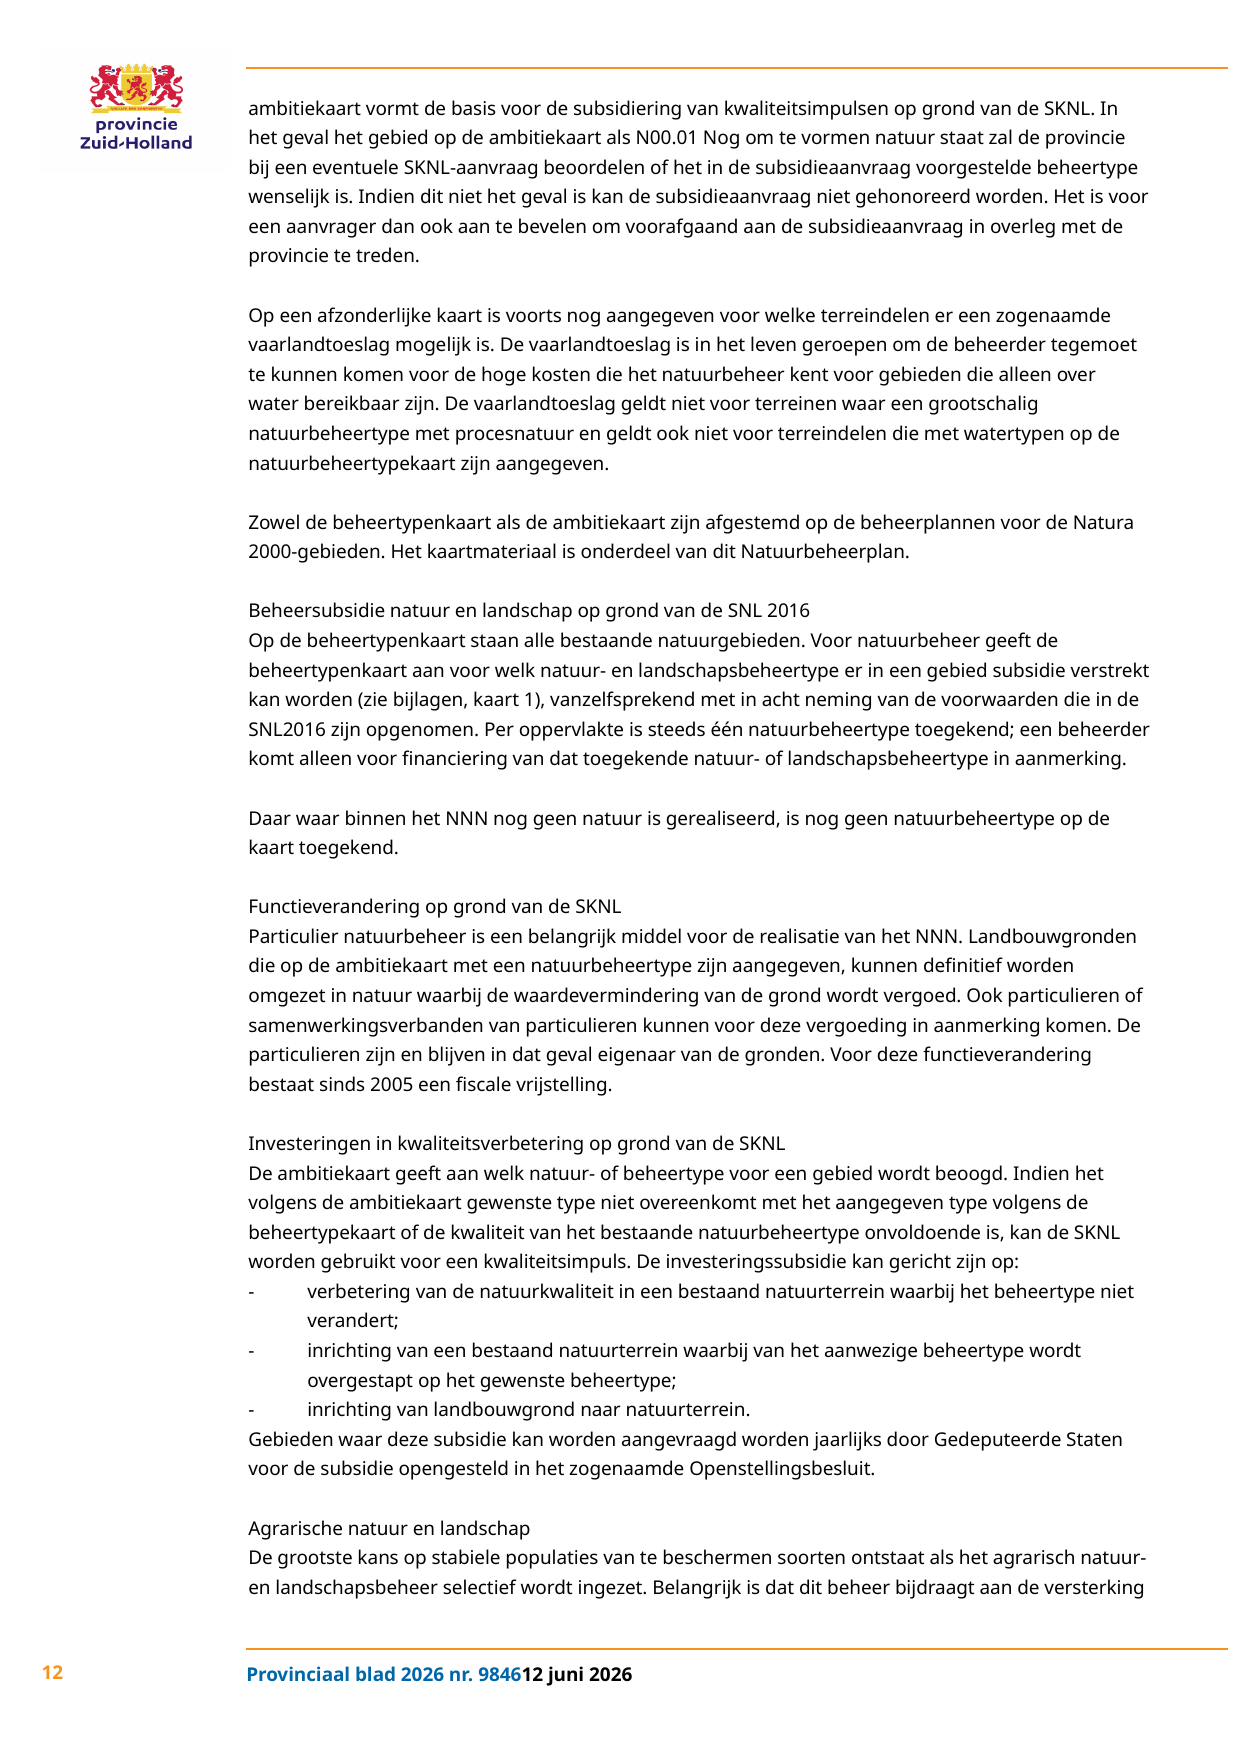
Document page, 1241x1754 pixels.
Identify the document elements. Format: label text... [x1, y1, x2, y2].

text De grootste kans op stabiele populaties van te beschermen soorten ontstaat als het agrarisch natuur- en landschapsbeheer selectief wordt ingezet. Belangrijk is dat dit beheer bijdraagt aan de versterking [248, 1544, 1152, 1600]
list inrichting van landbouwgrond naar natuurterrein. [248, 1396, 1152, 1422]
text Particulier natuurbeheer is een belangrijk middel voor de realisatie van het NNN. Landbouwgronden die op de ambitiekaart met een natuurbeheertype zijn aangegeven, kunnen definitief worden omgezet in natuur waarbij de waardevermindering van de grond wordt vergoed. Ook particulieren of samenwerkingsverbanden van particulieren kunnen voor deze vergoeding in aanmerking komen. De particulieren zijn en blijven in dat geval eigenaar van de gronden. Voor deze functieverandering bestaat sinds 2005 een fiscale vrijstelling. [248, 923, 1152, 1097]
text Functieverandering op grond van de SKNL [248, 893, 1152, 919]
list verbetering van de natuurkwaliteit in een bestaand natuurterrein waarbij het beheertype niet verandert; [248, 1278, 1152, 1333]
picture [41, 47, 231, 172]
text Op de beheertypenkaart staan alle bestaande natuurgebieden. Voor natuurbeheer geeft de beheertypenkaart aan voor welk natuur- en landschapsbeheertype er in een gebied subsidie verstrekt kan worden (zie bijlagen, kaart 1), vanzelfsprekend met in acht neming van de voorwaarden die in de SNL2016 zijn opgenomen. Per oppervlakte is steeds één natuurbeheertype toegekend; een beheerder komt alleen voor financiering van dat toegekende natuur- of landschapsbeheertype in aanmerking. [248, 627, 1152, 771]
text Op een afzonderlijke kaart is voorts nog aangegeven voor welke terreindelen er een zogenaamde vaarlandtoeslag mogelijk is. De vaarlandtoeslag is in het leven geroepen om de beheerder tegemoet te kunnen komen voor de hoge kosten die het natuurbeheer kent voor gebieden die alleen over water bereikbaar zijn. De vaarlandtoeslag geldt niet voor terreinen waar een grootschalig natuurbeheertype met procesnatuur en geldt ook niet voor terreindelen die met watertypen op de natuurbeheertypekaart zijn aangegeven. [248, 302, 1152, 476]
text Gebieden waar deze subsidie kan worden aangevraagd worden jaarlijks door Gedeputeerde Staten voor de subsidie opengesteld in het zogenaamde Openstellingsbesluit. [248, 1426, 1152, 1481]
list inrichting van een bestaand natuurterrein waarbij van het aanwezige beheertype wordt overgestapt op het gewenste beheertype; [248, 1337, 1152, 1393]
text ambitiekaart vormt de basis voor de subsidiering van kwaliteitsimpulsen op grond van de SKNL. In het geval het gebied op de ambitiekaart als N00.01 Nog om te vormen natuur staat zal de provincie bij een eventuele SKNL-aanvraag beoordelen of het in de subsidieaanvraag voorgestelde beheertype wenselijk is. Indien dit niet het geval is kan de subsidieaanvraag niet gehonoreerd worden. Het is voor een aanvrager dan ook aan te bevelen om voorafgaand aan de subsidieaanvraag in overleg met de provincie te treden. [248, 95, 1152, 268]
text Daar waar binnen het NNN nog geen natuur is gerealiseerd, is nog geen natuurbeheertype op de kaart toegekend. [248, 805, 1152, 860]
text Agrarische natuur en landschap [248, 1515, 1152, 1541]
text Zowel de beheertypenkaart als de ambitiekaart zijn afgestemd op de beheerplannen voor de Natura 2000-gebieden. Het kaartmateriaal is onderdeel van dit Natuurbeheerplan. [248, 509, 1152, 564]
text De ambitiekaart geeft aan welk natuur- of beheertype voor een gebied wordt beoogd. Indien het volgens de ambitiekaart gewenste type niet overeenkomt met het aangegeven type volgens de beheertypekaart of de kwaliteit van het bestaande natuurbeheertype onvoldoende is, kan de SKNL worden gebruikt voor een kwaliteitsimpuls. De investeringssubsidie kan gericht zijn op: [248, 1160, 1152, 1274]
text Investeringen in kwaliteitsverbetering op grond van de SKNL [248, 1130, 1152, 1156]
text Beheersubsidie natuur en landschap op grond van de SNL 2016 [248, 598, 1152, 623]
